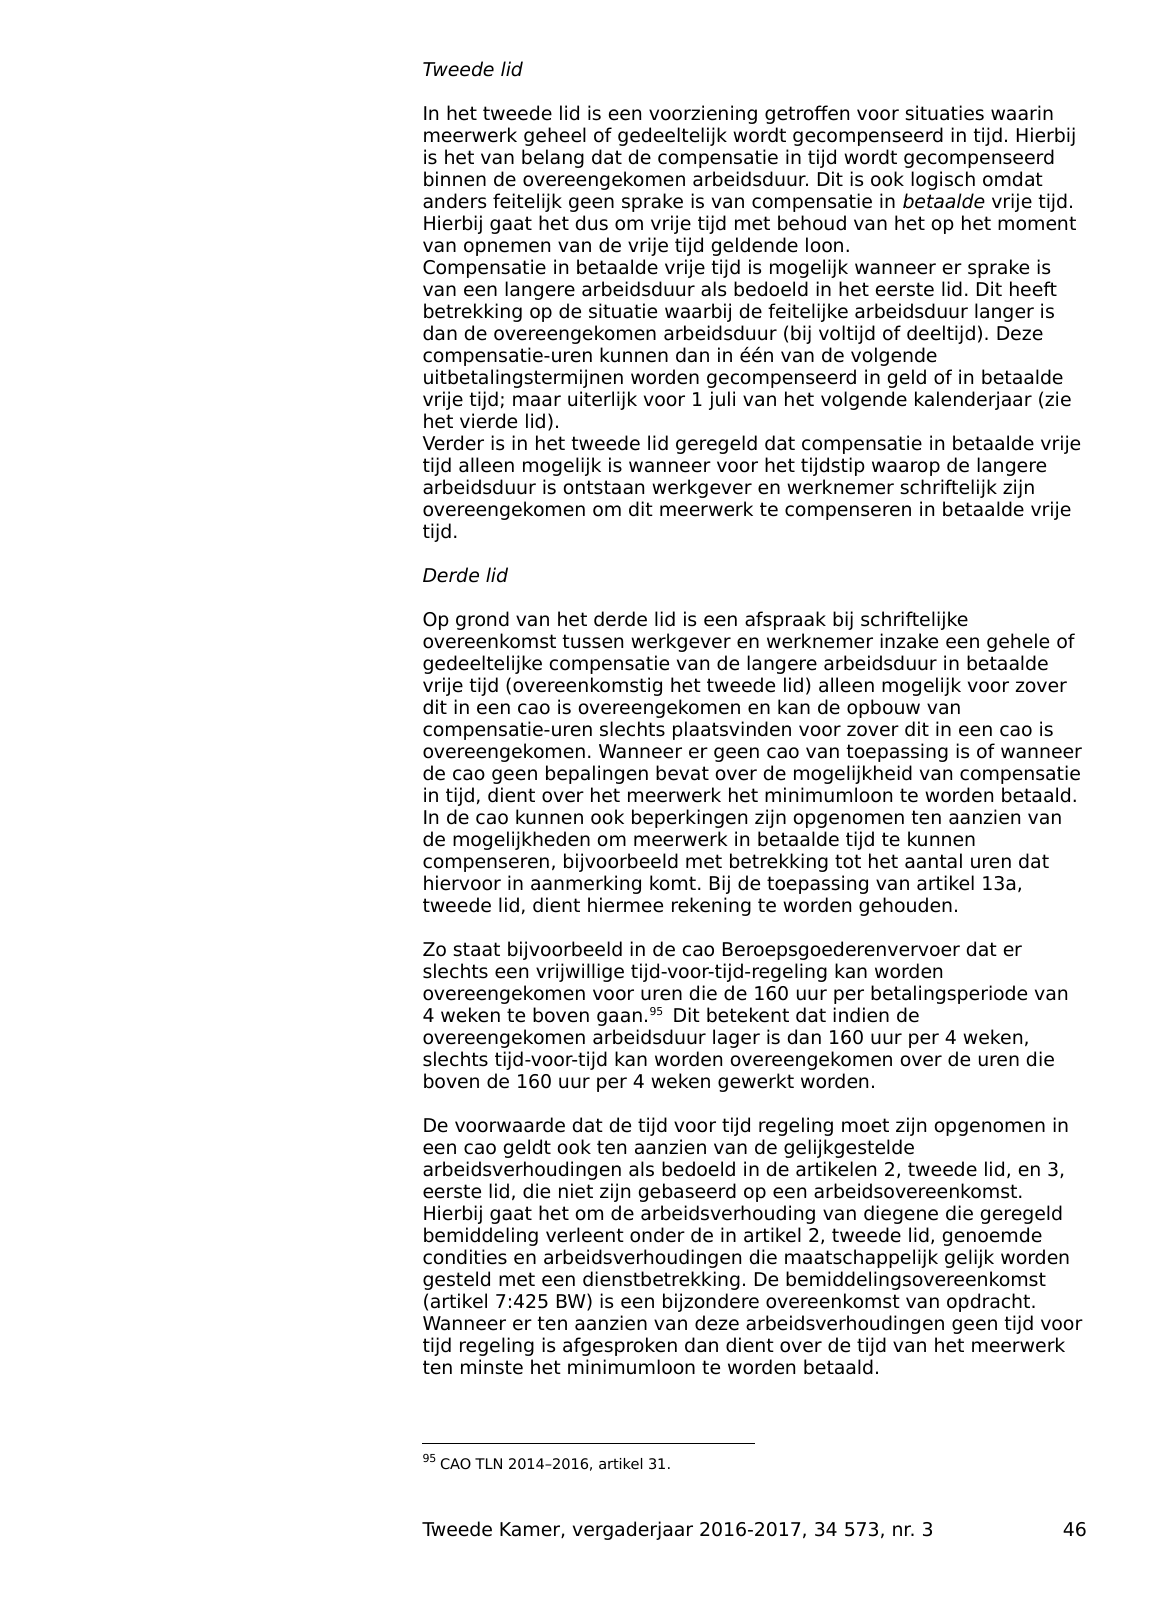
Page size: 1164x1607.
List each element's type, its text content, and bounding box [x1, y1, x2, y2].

text CAO TLN 2014–2016, artikel 31. [422, 1452, 1087, 1474]
text Op grond van het derde lid is een afspraak bij schriftelijke overeenkomst tussen werkgever en werknemer inzake een gehele of gedeeltelijke compensatie van de langere arbeidsduur in betaalde vrije tijd (overeenkomstig het tweede lid) alleen mogelijk voor zover dit in een cao is overeengekomen en kan de opbouw van compensatie-uren slechts plaatsvinden voor zover dit in een cao is overeengekomen. Wanneer er geen cao van toepassing is of wanneer de cao geen bepalingen bevat over de mogelijkheid van compensatie in tijd, dient over het meerwerk het minimumloon te worden betaald. In de cao kunnen ook beperkingen zijn opgenomen ten aanzien van de mogelijkheden om meerwerk in betaalde tijd te kunnen compenseren, bijvoorbeeld met betrekking tot het aantal uren dat hiervoor in aanmerking komt. Bij de toepassing van artikel 13a, tweede lid, dient hiermee rekening te worden gehouden. [422, 609, 1087, 917]
subtitle Derde lid [422, 565, 1087, 587]
text Verder is in het tweede lid geregeld dat compensatie in betaalde vrije tijd alleen mogelijk is wanneer voor het tijdstip waarop de langere arbeidsduur is ontstaan werkgever en werknemer schriftelijk zijn overeengekomen om dit meerwerk te compenseren in betaalde vrije tijd. [422, 433, 1087, 543]
text Zo staat bijvoorbeeld in de cao Beroepsgoederenvervoer dat er slechts een vrijwillige tijd-voor-tijd-regeling kan worden overeengekomen voor uren die de 160 uur per betalingsperiode van 4 weken te boven gaan. Dit betekent dat indien de overeengekomen arbeidsduur lager is dan 160 uur per 4 weken, slechts tijd-voor-tijd kan worden overeengekomen over de uren die boven de 160 uur per 4 weken gewerkt worden. [422, 939, 1087, 1093]
subtitle Tweede lid [422, 59, 1087, 81]
text Compensatie in betaalde vrije tijd is mogelijk wanneer er sprake is van een langere arbeidsduur als bedoeld in het eerste lid. Dit heeft betrekking op de situatie waarbij de feitelijke arbeidsduur langer is dan de overeengekomen arbeidsduur (bij voltijd of deeltijd). Deze compensatie-uren kunnen dan in één van de volgende uitbetalingstermijnen worden gecompenseerd in geld of in betaalde vrije tijd; maar uiterlijk voor 1 juli van het volgende kalenderjaar (zie het vierde lid). [422, 257, 1087, 433]
text De voorwaarde dat de tijd voor tijd regeling moet zijn opgenomen in een cao geldt ook ten aanzien van de gelijkgestelde arbeidsverhoudingen als bedoeld in de artikelen 2, tweede lid, en 3, eerste lid, die niet zijn gebaseerd op een arbeidsovereenkomst. Hierbij gaat het om de arbeidsverhouding van diegene die geregeld bemiddeling verleent onder de in artikel 2, tweede lid, genoemde condities en arbeidsverhoudingen die maatschappelijk gelijk worden gesteld met een dienstbetrekking. De bemiddelingsovereenkomst (artikel 7:425 BW) is een bijzondere overeenkomst van opdracht. Wanneer er ten aanzien van deze arbeidsverhoudingen geen tijd voor tijd regeling is afgesproken dan dient over de tijd van het meerwerk ten minste het minimumloon te worden betaald. [422, 1115, 1087, 1379]
text In het tweede lid is een voorziening getroffen voor situaties waarin meerwerk geheel of gedeeltelijk wordt gecompenseerd in tijd. Hierbij is het van belang dat de compensatie in tijd wordt gecompenseerd binnen de overeengekomen arbeidsduur. Dit is ook logisch omdat anders feitelijk geen sprake is van compensatie in betaalde vrije tijd. Hierbij gaat het dus om vrije tijd met behoud van het op het moment van opnemen van de vrije tijd geldende loon. [422, 103, 1087, 257]
